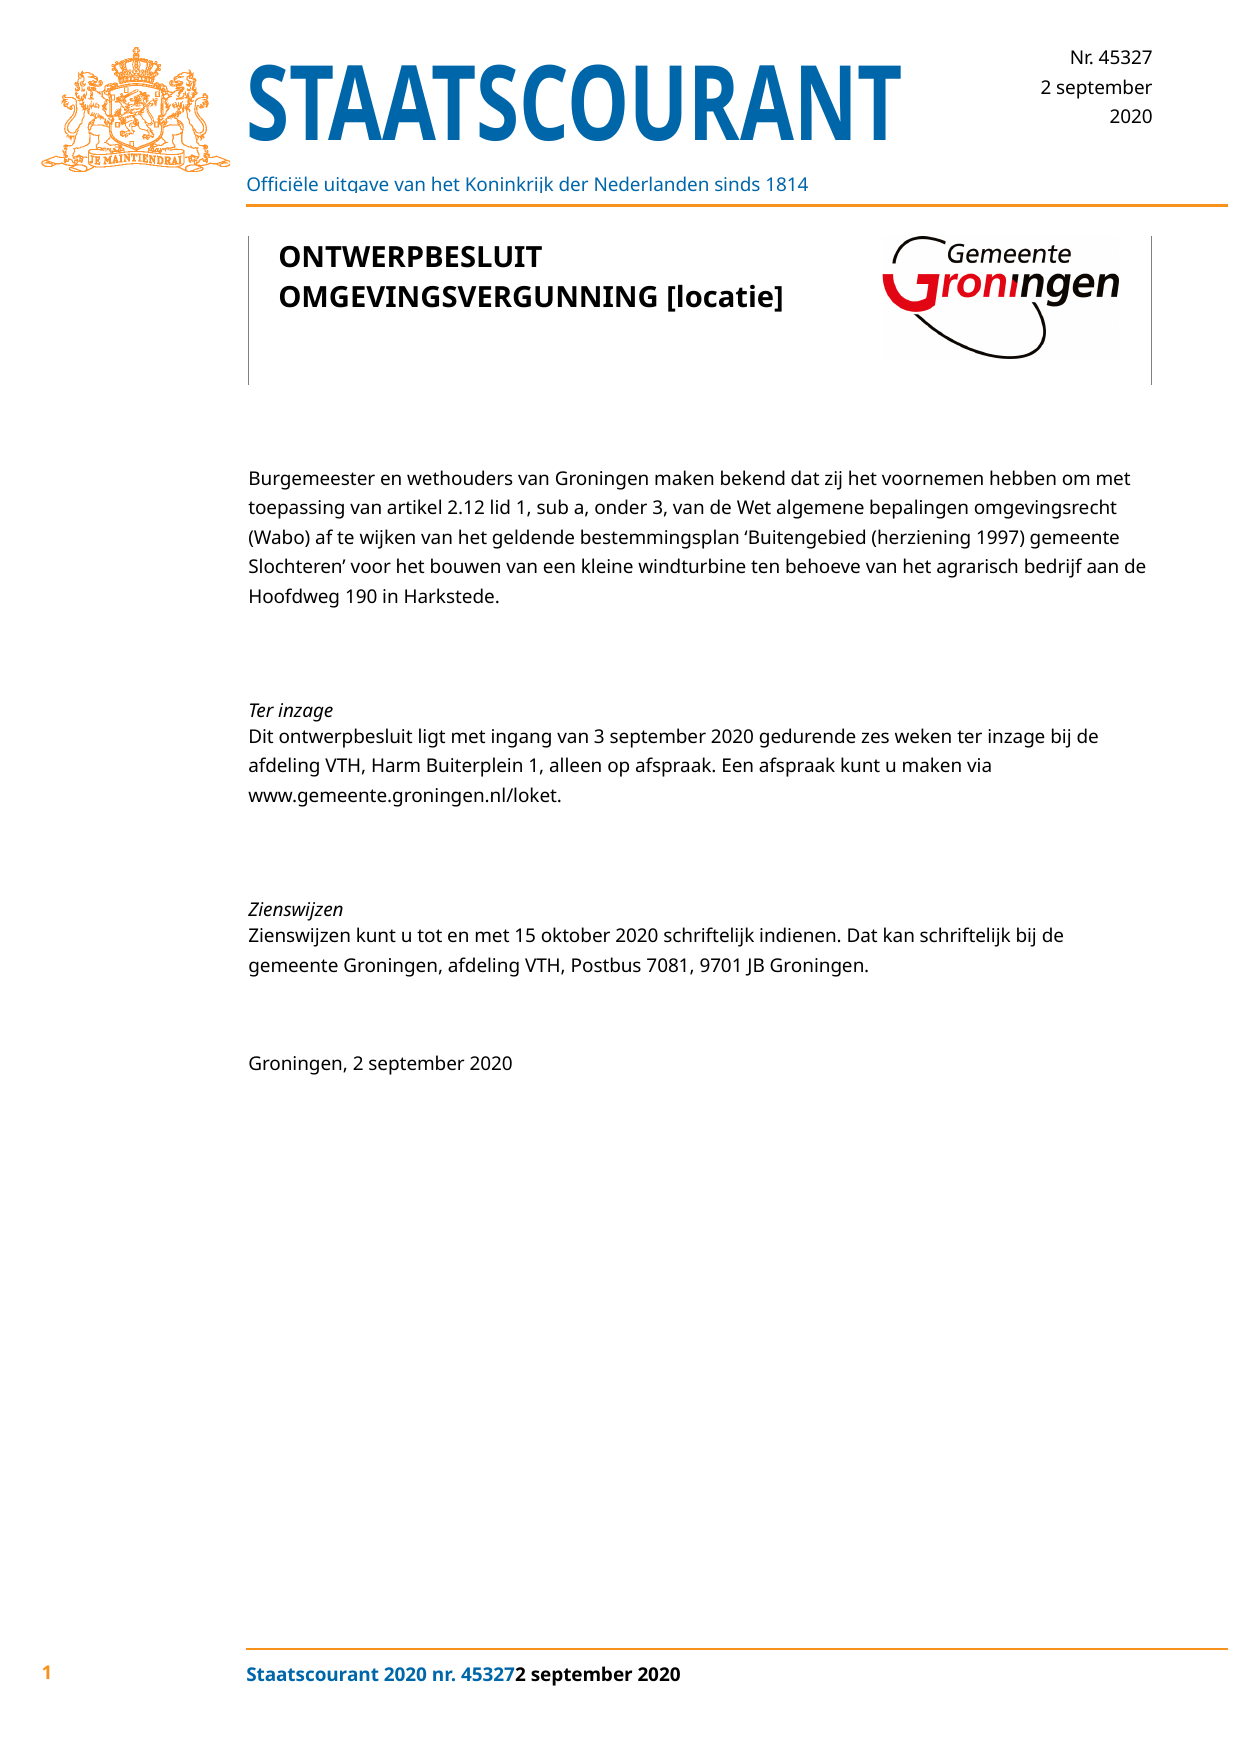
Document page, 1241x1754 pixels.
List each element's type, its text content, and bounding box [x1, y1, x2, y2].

picture [41, 47, 231, 172]
table_header ONTWERPBESLUIT OMGEVINGSVERGUNNING [locatie] [249, 236, 850, 385]
picture [882, 236, 1119, 359]
text Dit ontwerpbesluit ligt met ingang van 3 september 2020 gedurende zes weken ter inzage bij de afdeling VTH, Harm Buiterplein 1, alleen op afspraak. Een afspraak kunt u maken via www.gemeente.groningen.nl/loket. [248, 723, 1152, 808]
text Zienswijzen [248, 897, 1152, 922]
text Burgemeester en wethouders van Groningen maken bekend dat zij het voornemen hebben om met toepassing van artikel 2.12 lid 1, sub a, onder 3, van de Wet algemene bepalingen omgevingsrecht (Wabo) af te wijken van het geldende bestemmingsplan ‘Buitengebied (herziening 1997) gemeente Slochteren’ voor het bouwen van een kleine windturbine ten behoeve van het agrarisch bedrijf aan de Hoofdweg 190 in Harkstede. [248, 465, 1152, 609]
text Zienswijzen kunt u tot en met 15 oktober 2020 schriftelijk indienen. Dat kan schriftelijk bij de gemeente Groningen, afdeling VTH, Postbus 7081, 9701 JB Groningen. [248, 922, 1152, 978]
table_header [850, 236, 1151, 385]
text Groningen, 2 september 2020 [248, 1050, 1152, 1076]
text Ter inzage [248, 697, 1152, 723]
